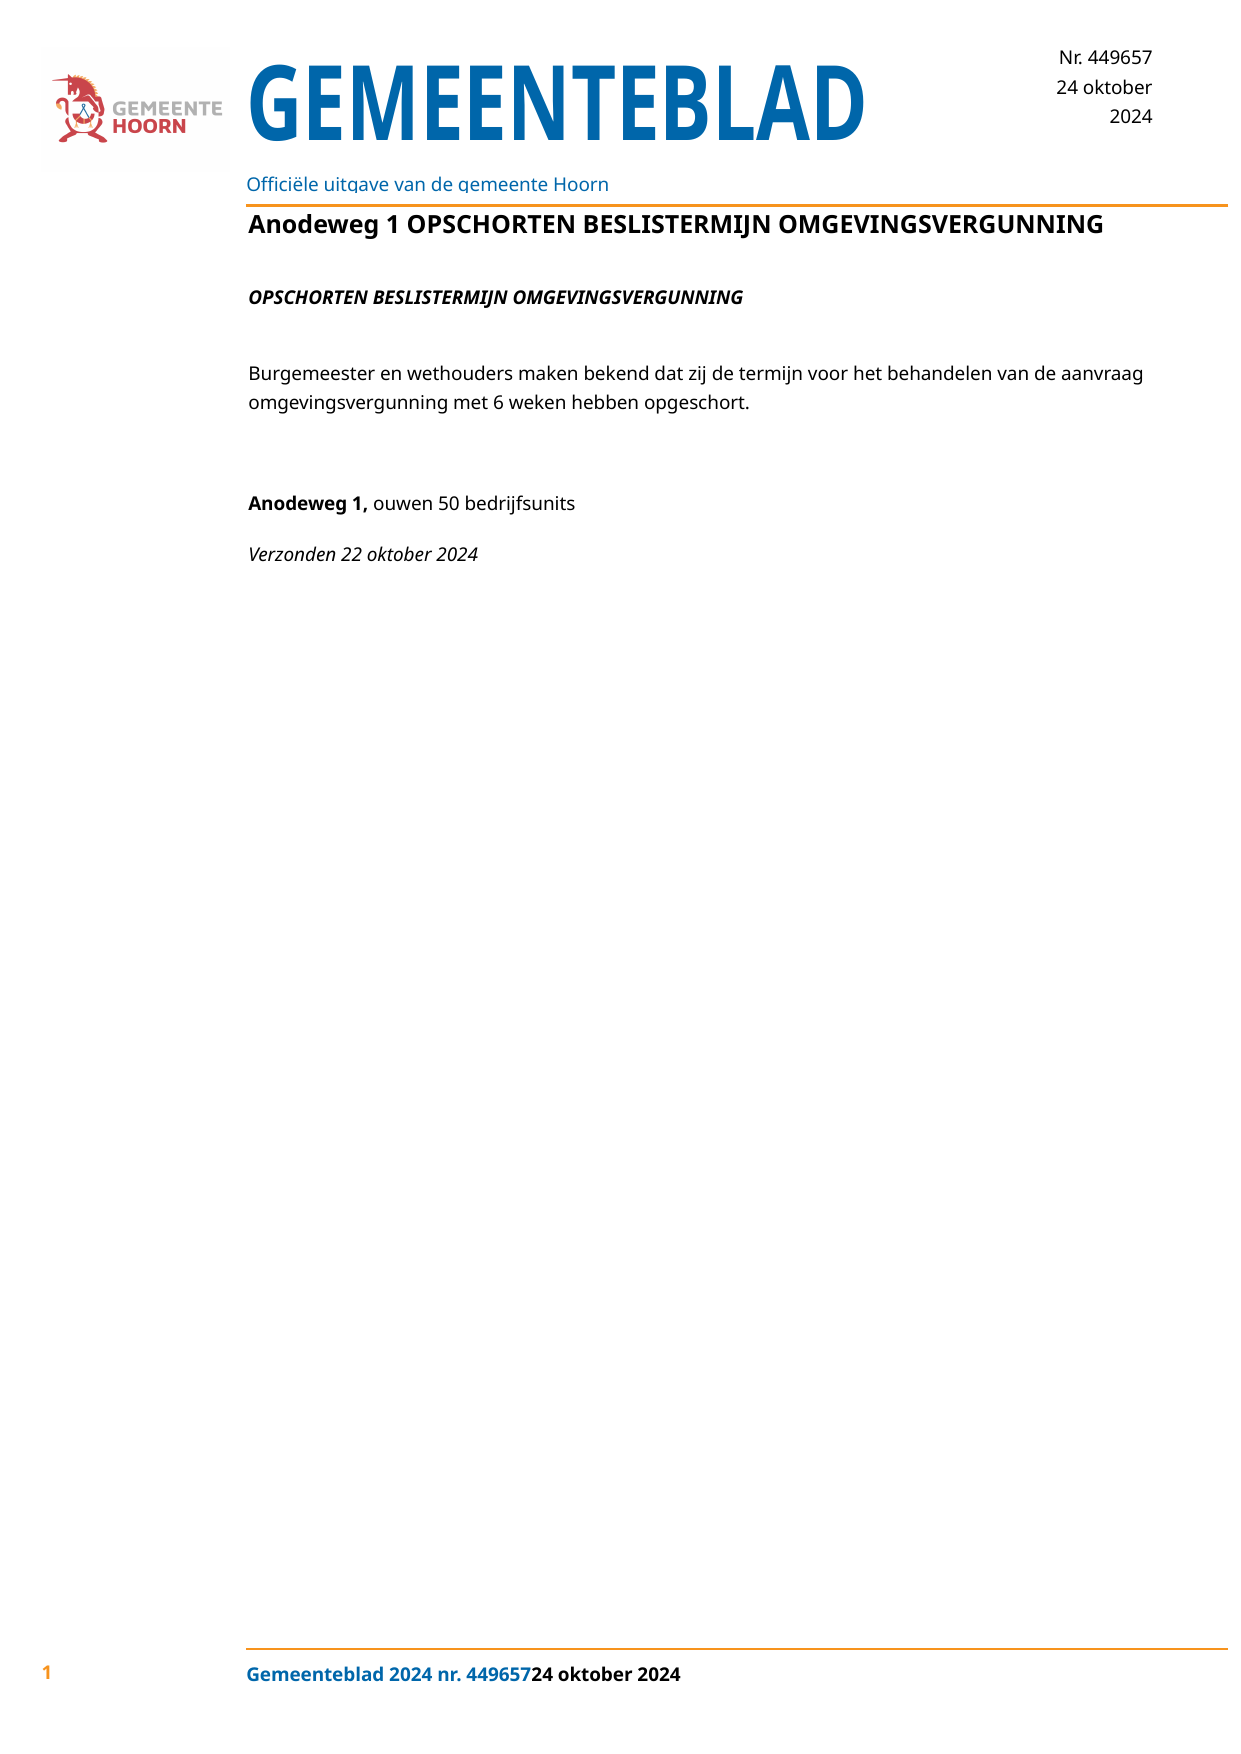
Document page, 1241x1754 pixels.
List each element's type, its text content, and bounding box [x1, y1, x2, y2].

text Burgemeester en wethouders maken bekend dat zij de termijn voor het behandelen van de aanvraag omgevingsvergunning met 6 weken hebben opgeschort. [248, 360, 1152, 415]
text Verzonden 22 oktober 2024 [248, 541, 1152, 567]
text OPSCHORTEN BESLISTERMIJN OMGEVINGSVERGUNNING [248, 284, 1152, 309]
picture [41, 47, 231, 172]
text Anodeweg 1, ouwen 50 bedrijfsunits [248, 490, 1152, 516]
text Anodeweg 1 OPSCHORTEN BESLISTERMIJN OMGEVINGSVERGUNNING [248, 207, 1152, 241]
